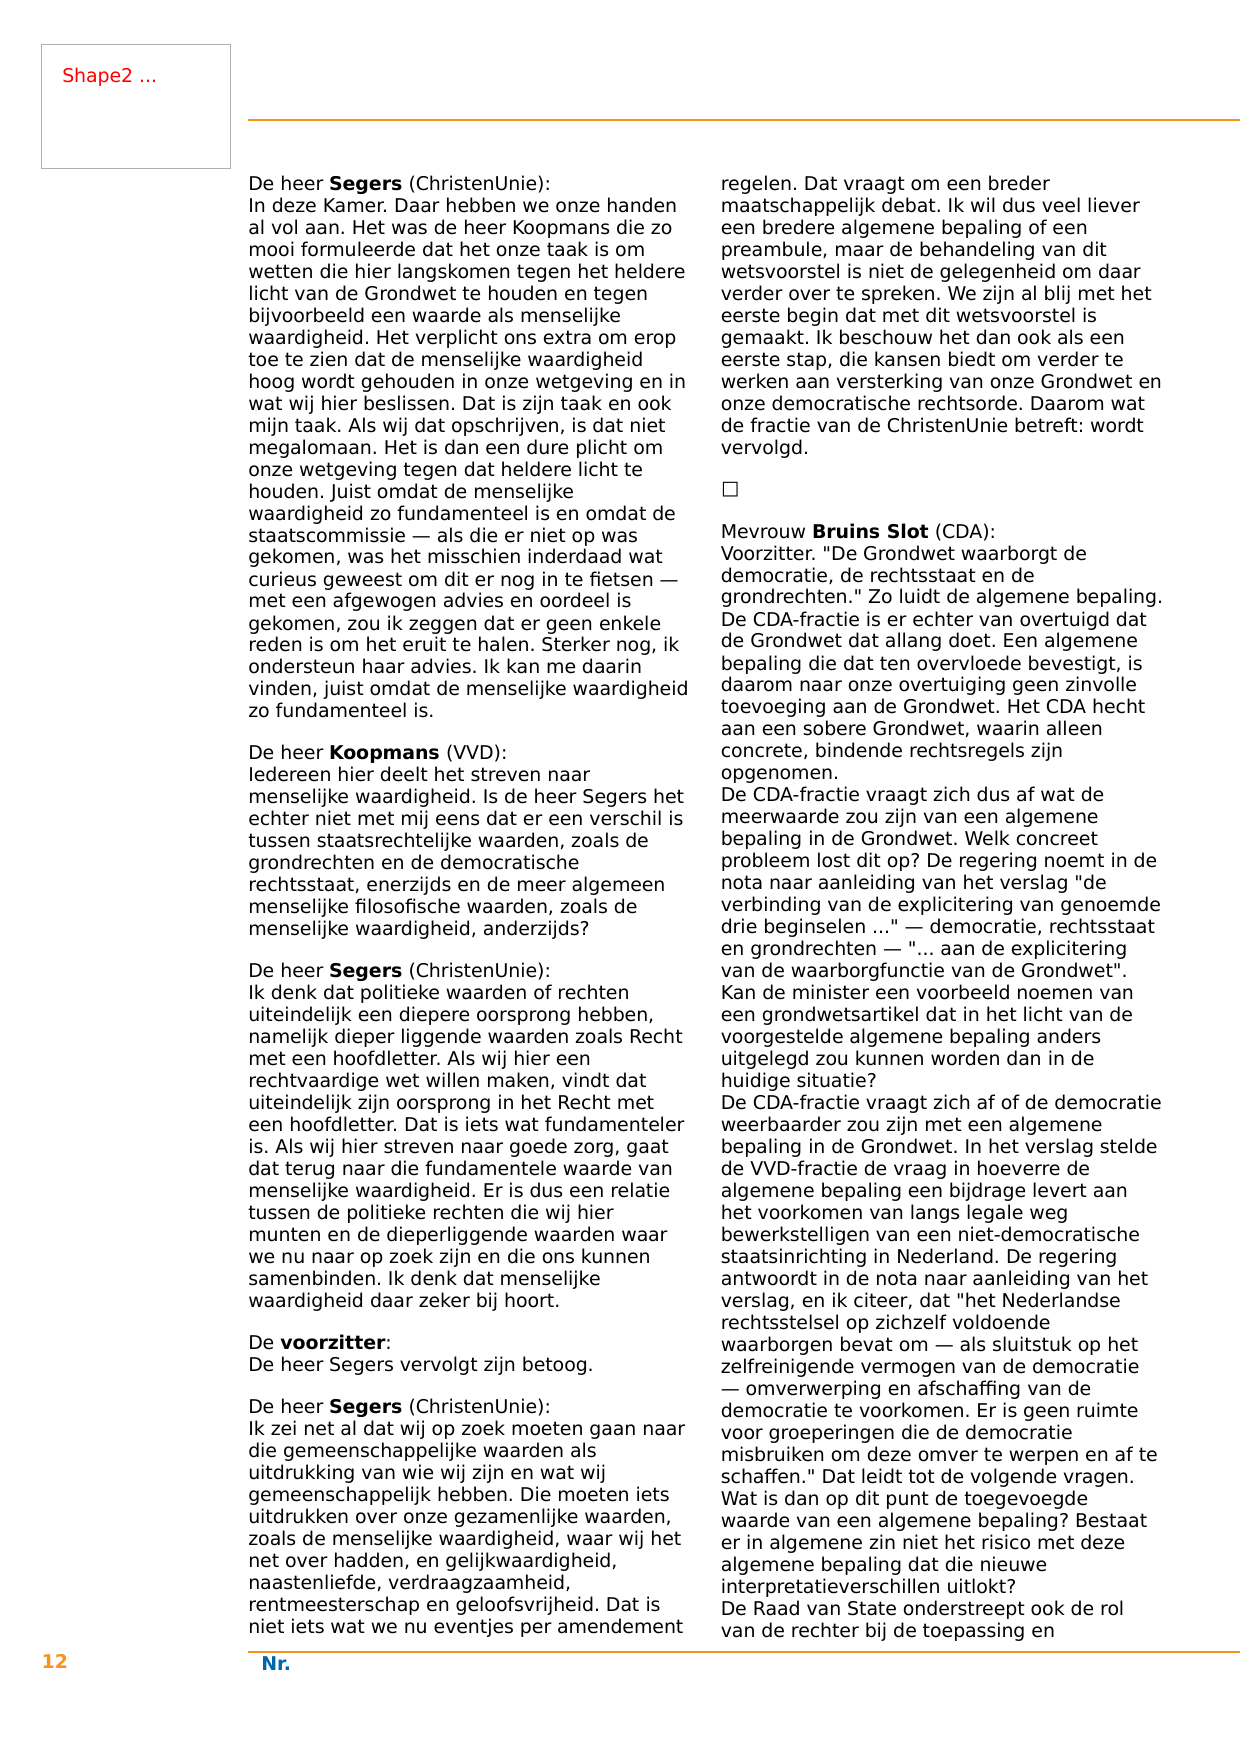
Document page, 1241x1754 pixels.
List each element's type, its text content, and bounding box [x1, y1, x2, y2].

text De heer Segers (ChristenUnie): [248, 960, 691, 982]
text De heer Segers (ChristenUnie): [248, 1396, 691, 1418]
text De voorzitter: [248, 1332, 691, 1354]
text Voorzitter. "De Grondwet waarborgt de democratie, de rechtsstaat en de grondrechten." Zo luidt de algemene bepaling. De CDA-fractie is er echter van overtuigd dat de Grondwet dat allang doet. Een algemene bepaling die dat ten overvloede bevestigt, is daarom naar onze overtuiging geen zinvolle toevoeging aan de Grondwet. Het CDA hecht aan een sobere Grondwet, waarin alleen concrete, bindende rechtsregels zijn opgenomen. [721, 542, 1163, 784]
text regelen. Dat vraagt om een breder maatschappelijk debat. Ik wil dus veel liever een bredere algemene bepaling of een preambule, maar de behandeling van dit wetsvoorstel is niet de gelegenheid om daar verder over te spreken. We zijn al blij met het eerste begin dat met dit wetsvoorstel is gemaakt. Ik beschouw het dan ook als een eerste stap, die kansen biedt om verder te werken aan versterking van onze Grondwet en onze democratische rechtsorde. Daarom wat de fractie van de ChristenUnie betreft: wordt vervolgd. [721, 173, 1163, 458]
text Iedereen hier deelt het streven naar menselijke waardigheid. Is de heer Segers het echter niet met mij eens dat er een verschil is tussen staatsrechtelijke waarden, zoals de grondrechten en de democratische rechtsstaat, enerzijds en de meer algemeen menselijke filosofische waarden, zoals de menselijke waardigheid, anderzijds? [248, 764, 691, 940]
text De CDA-fractie vraagt zich af of de democratie weerbaarder zou zijn met een algemene bepaling in de Grondwet. In het verslag stelde de VVD-fractie de vraag in hoeverre de algemene bepaling een bijdrage levert aan het voorkomen van langs legale weg bewerkstelligen van een niet-democratische staatsinrichting in Nederland. De regering antwoordt in de nota naar aanleiding van het verslag, en ik citeer, dat "het Nederlandse rechtsstelsel op zichzelf voldoende waarborgen bevat om — als sluitstuk op het zelfreinigende vermogen van de democratie — omverwerping en afschaffing van de democratie te voorkomen. Er is geen ruimte voor groeperingen die de democratie misbruiken om deze omver te werpen en af te schaffen." Dat leidt tot de volgende vragen. Wat is dan op dit punt de toegevoegde waarde van een algemene bepaling? Bestaat er in algemene zin niet het risico met deze algemene bepaling dat die nieuwe interpretatieverschillen uitlokt? [721, 1092, 1163, 1597]
text Mevrouw Bruins Slot (CDA): [721, 521, 1163, 542]
text De Raad van State onderstreept ook de rol van de rechter bij de toepassing en [721, 1597, 1163, 1641]
text De heer Segers (ChristenUnie): [248, 173, 691, 195]
text De heer Segers vervolgt zijn betoog. [248, 1354, 691, 1376]
text ⬜ [721, 478, 1163, 501]
text Ik denk dat politieke waarden of rechten uiteindelijk een diepere oorsprong hebben, namelijk dieper liggende waarden zoals Recht met een hoofdletter. Als wij hier een rechtvaardige wet willen maken, vindt dat uiteindelijk zijn oorsprong in het Recht met een hoofdletter. Dat is iets wat fundamenteler is. Als wij hier streven naar goede zorg, gaat dat terug naar die fundamentele waarde van menselijke waardigheid. Er is dus een relatie tussen de politieke rechten die wij hier munten en de dieperliggende waarden waar we nu naar op zoek zijn en die ons kunnen samenbinden. Ik denk dat menselijke waardigheid daar zeker bij hoort. [248, 982, 691, 1312]
text De CDA-fractie vraagt zich dus af wat de meerwaarde zou zijn van een algemene bepaling in de Grondwet. Welk concreet probleem lost dit op? De regering noemt in de nota naar aanleiding van het verslag "de verbinding van de explicitering van genoemde drie beginselen ..." — democratie, rechtsstaat en grondrechten — "... aan de explicitering van de waarborgfunctie van de Grondwet". Kan de minister een voorbeeld noemen van een grondwetsartikel dat in het licht van de voorgestelde algemene bepaling anders uitgelegd zou kunnen worden dan in de huidige situatie? [721, 784, 1163, 1092]
text Ik zei net al dat wij op zoek moeten gaan naar die gemeenschappelijke waarden als uitdrukking van wie wij zijn en wat wij gemeenschappelijk hebben. Die moeten iets uitdrukken over onze gezamenlijke waarden, zoals de menselijke waardigheid, waar wij het net over hadden, en gelijkwaardigheid, naastenliefde, verdraagzaamheid, rentmeesterschap en geloofsvrijheid. Dat is niet iets wat we nu eventjes per amendement [248, 1418, 691, 1637]
text De heer Koopmans (VVD): [248, 742, 691, 764]
text In deze Kamer. Daar hebben we onze handen al vol aan. Het was de heer Koopmans die zo mooi formuleerde dat het onze taak is om wetten die hier langskomen tegen het heldere licht van de Grondwet te houden en tegen bijvoorbeeld een waarde als menselijke waardigheid. Het verplicht ons extra om erop toe te zien dat de menselijke waardigheid hoog wordt gehouden in onze wetgeving en in wat wij hier beslissen. Dat is zijn taak en ook mijn taak. Als wij dat opschrijven, is dat niet megalomaan. Het is dan een dure plicht om onze wetgeving tegen dat heldere licht te houden. Juist omdat de menselijke waardigheid zo fundamenteel is en omdat de staatscommissie — als die er niet op was gekomen, was het misschien inderdaad wat curieus geweest om dit er nog in te fietsen — met een afgewogen advies en oordeel is gekomen, zou ik zeggen dat er geen enkele reden is om het eruit te halen. Sterker nog, ik ondersteun haar advies. Ik kan me daarin vinden, juist omdat de menselijke waardigheid zo fundamenteel is. [248, 195, 691, 722]
